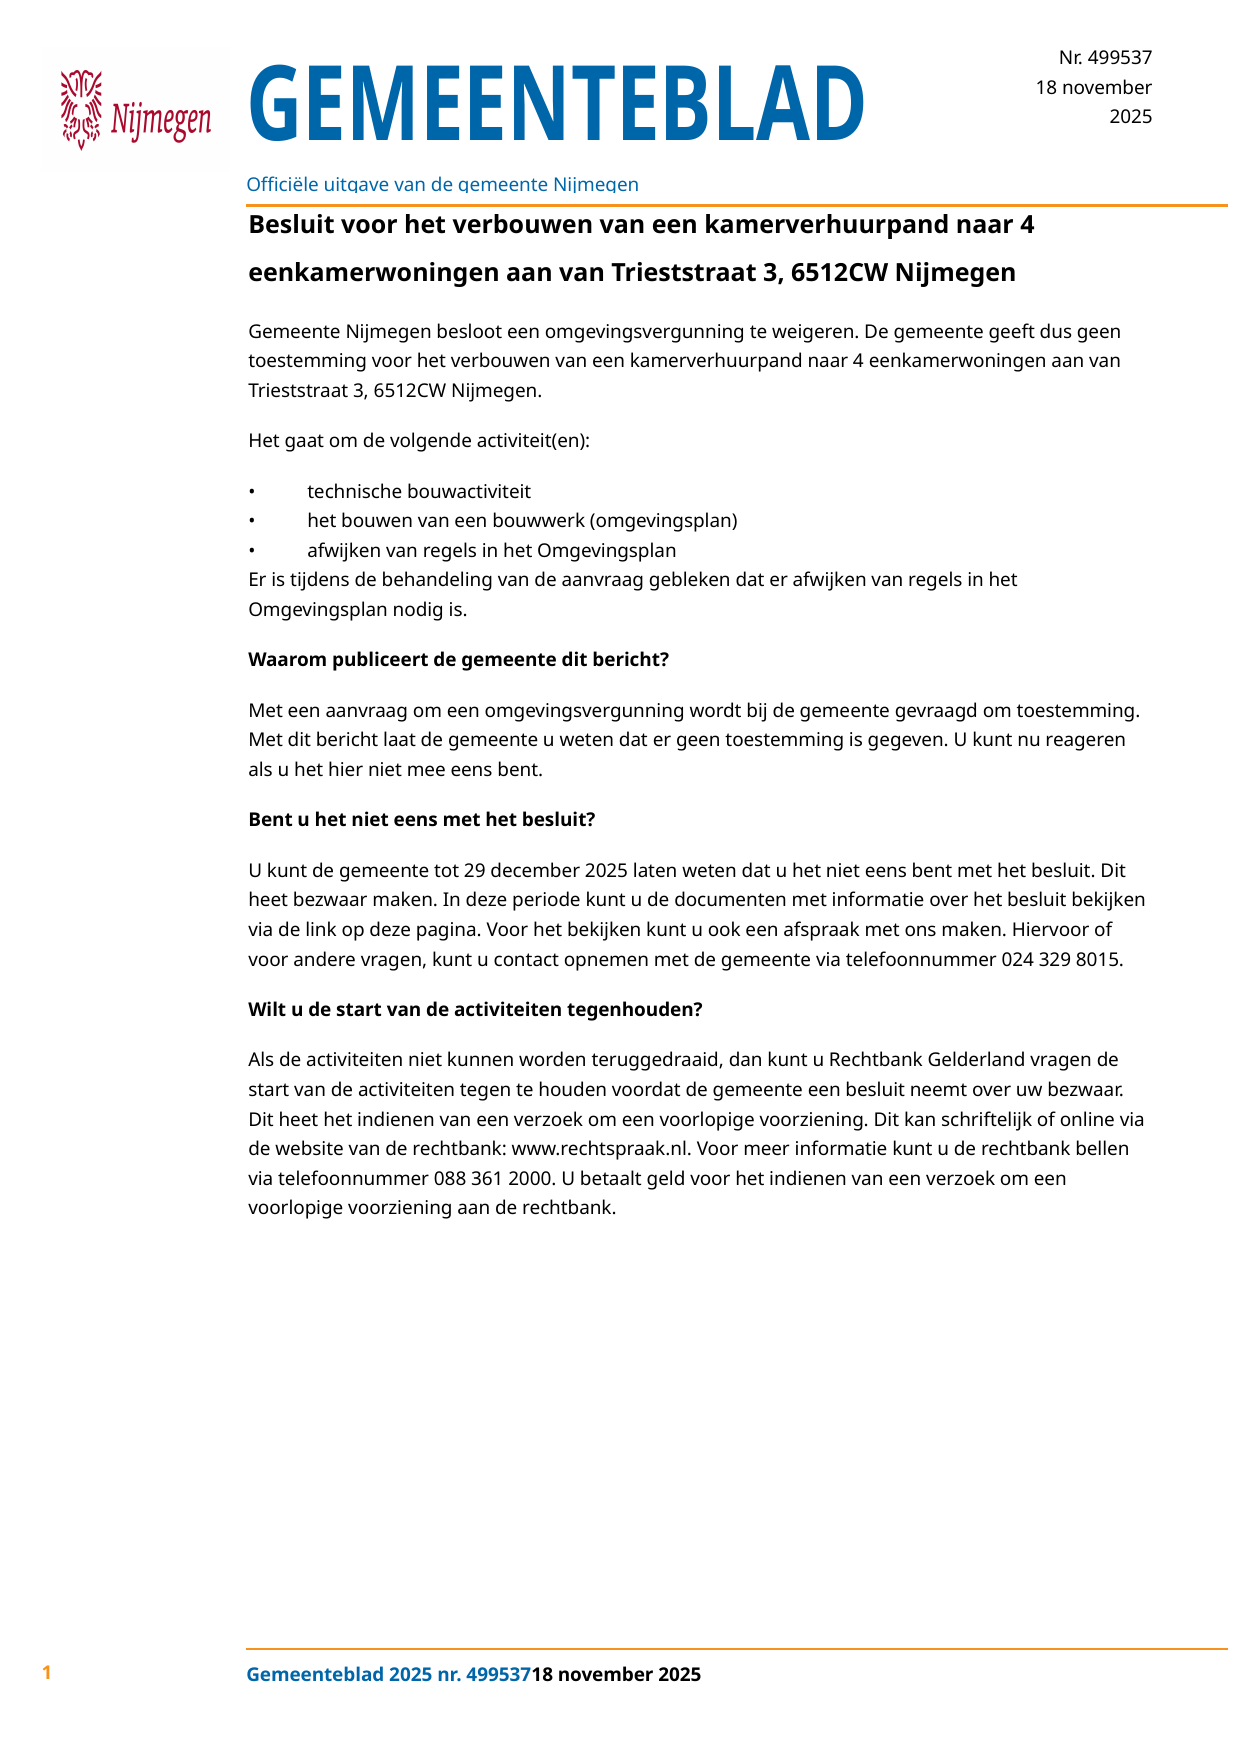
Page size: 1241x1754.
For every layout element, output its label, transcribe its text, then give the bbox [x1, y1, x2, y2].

text Wilt u de start van de activiteiten tegenhouden? [248, 996, 1152, 1022]
text Waarom publiceert de gemeente dit bericht? [248, 647, 1152, 672]
text Besluit voor het verbouwen van een kamerverhuurpand naar 4 eenkamerwoningen aan van Trieststraat 3, 6512CW Nijmegen [248, 207, 1152, 288]
list het bouwen van een bouwwerk (omgevingsplan) [248, 507, 1152, 533]
text Het gaat om de volgende activiteit(en): [248, 427, 1152, 453]
picture [41, 47, 231, 172]
text Met een aanvraag om een omgevingsvergunning wordt bij de gemeente gevraagd om toestemming. Met dit bericht laat de gemeente u weten dat er geen toestemming is gegeven. U kunt nu reageren als u het hier niet mee eens bent. [248, 697, 1152, 782]
text U kunt de gemeente tot 29 december 2025 laten weten dat u het niet eens bent met het besluit. Dit heet bezwaar maken. In deze periode kunt u de documenten met informatie over het besluit bekijken via de link op deze pagina. Voor het bekijken kunt u ook een afspraak met ons maken. Hiervoor of voor andere vragen, kunt u contact opnemen met de gemeente via telefoonnummer 024 329 8015. [248, 857, 1152, 972]
list afwijken van regels in het Omgevingsplan [248, 537, 1152, 563]
text Bent u het niet eens met het besluit? [248, 807, 1152, 832]
text Gemeente Nijmegen besloot een omgevingsvergunning te weigeren. De gemeente geeft dus geen toestemming voor het verbouwen van een kamerverhuurpand naar 4 eenkamerwoningen aan van Trieststraat 3, 6512CW Nijmegen. [248, 318, 1152, 403]
list technische bouwactiviteit [248, 478, 1152, 504]
text Als de activiteiten niet kunnen worden teruggedraaid, dan kunt u Rechtbank Gelderland vragen de start van de activiteiten tegen te houden voordat de gemeente een besluit neemt over uw bezwaar. Dit heet het indienen van een verzoek om een voorlopige voorziening. Dit kan schriftelijk of online via de website van de rechtbank: www.rechtspraak.nl. Voor meer informatie kunt u de rechtbank bellen via telefoonnummer 088 361 2000. U betaalt geld voor het indienen van een verzoek om een voorlopige voorziening aan de rechtbank. [248, 1047, 1152, 1220]
text Er is tijdens de behandeling van de aanvraag gebleken dat er afwijken van regels in het Omgevingsplan nodig is. [248, 567, 1152, 622]
